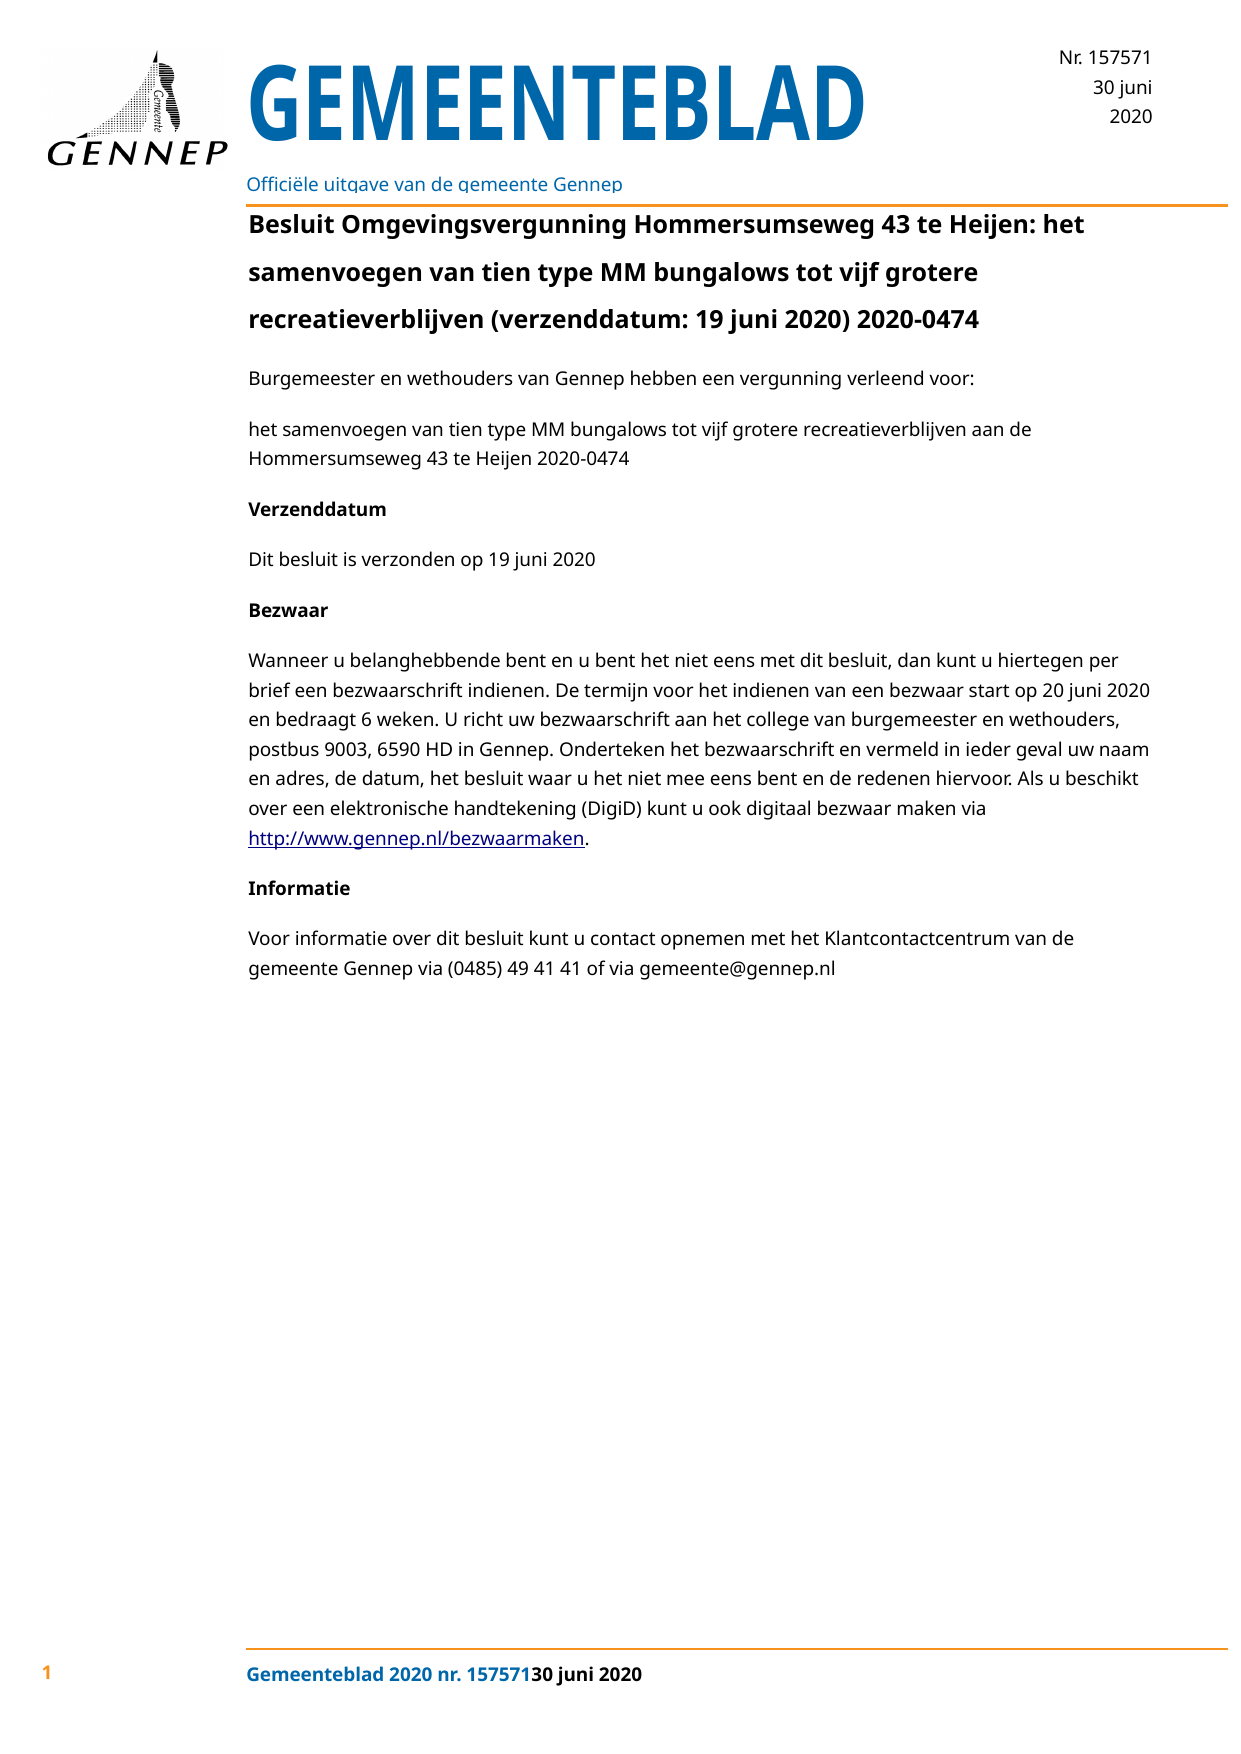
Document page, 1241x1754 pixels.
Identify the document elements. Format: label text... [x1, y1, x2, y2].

text Burgemeester en wethouders van Gennep hebben een vergunning verleend voor: [248, 366, 1152, 391]
text Informatie [248, 875, 1152, 901]
text Dit besluit is verzonden op 19 juni 2020 [248, 546, 1152, 572]
picture [41, 47, 231, 172]
text Besluit Omgevingsvergunning Hommersumseweg 43 te Heijen: het samenvoegen van tien type MM bungalows tot vijf grotere recreatieverblijven (verzenddatum: 19 juni 2020) 2020-0474 [248, 207, 1152, 336]
text Voor informatie over dit besluit kunt u contact opnemen met het Klantcontactcentrum van de gemeente Gennep via (0485) 49 41 41 of via gemeente@gennep.nl [248, 926, 1152, 981]
text Wanneer u belanghebbende bent en u bent het niet eens met dit besluit, dan kunt u hiertegen per brief een bezwaarschrift indienen. De termijn voor het indienen van een bezwaar start op 20 juni 2020 en bedraagt 6 weken. U richt uw bezwaarschrift aan het college van burgemeester en wethouders, postbus 9003, 6590 HD in Gennep. Onderteken het bezwaarschrift en vermeld in ieder geval uw naam en adres, de datum, het besluit waar u het niet mee eens bent en de redenen hiervoor. Als u beschikt over een elektronische handtekening (DigiD) kunt u ook digitaal bezwaar maken via http://www.gennep.nl/bezwaarmaken. [248, 647, 1152, 850]
text Bezwaar [248, 597, 1152, 622]
text Verzenddatum [248, 496, 1152, 522]
text het samenvoegen van tien type MM bungalows tot vijf grotere recreatieverblijven aan de Hommersumseweg 43 te Heijen 2020-0474 [248, 416, 1152, 471]
